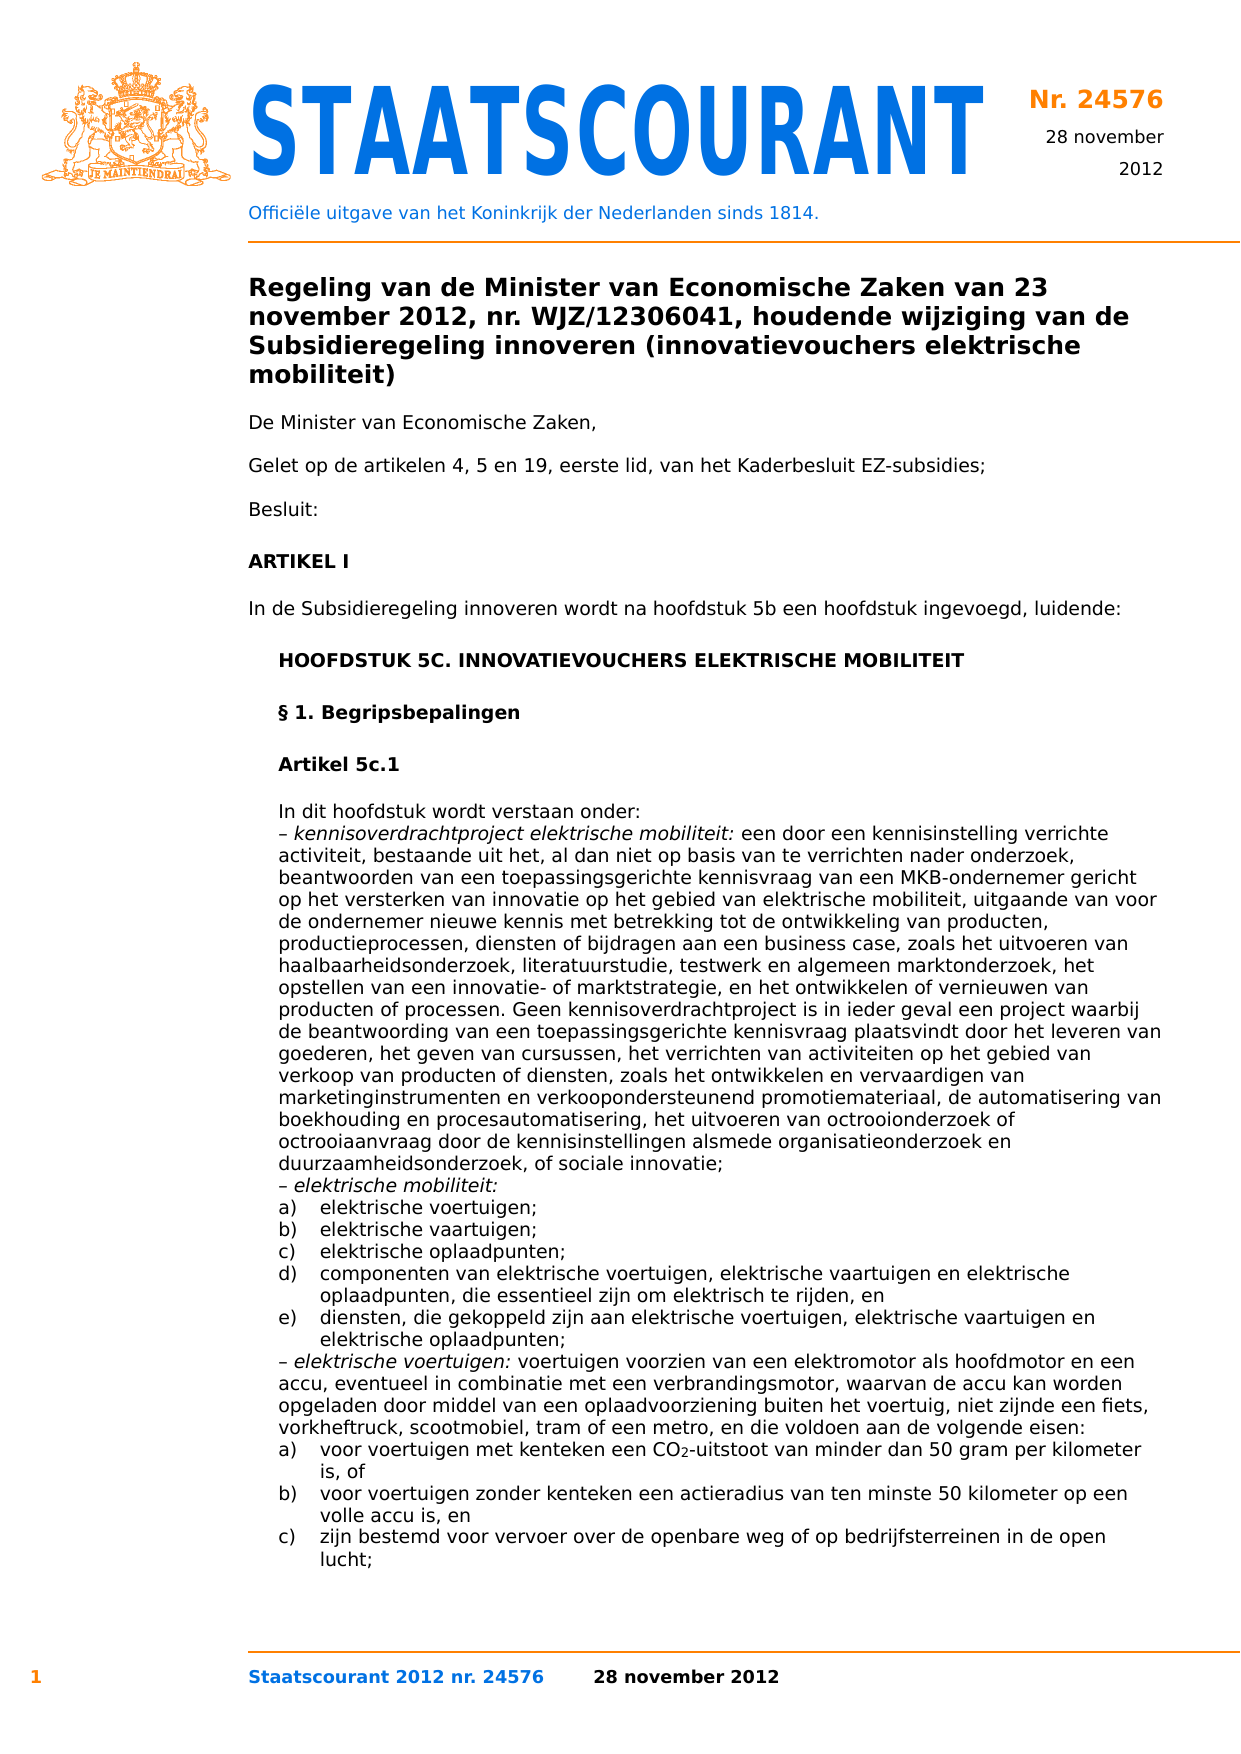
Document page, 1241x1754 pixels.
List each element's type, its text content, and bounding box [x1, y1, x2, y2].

table_cell 28 november [998, 121, 1240, 153]
table_header [25, 62, 248, 241]
text Gelet op de artikelen 4, 5 en 19, eerste lid, van het Kaderbesluit EZ-subsidies; [248, 455, 1163, 477]
text Besluit: [248, 499, 1163, 521]
subtitle Artikel 5c.1 [278, 754, 1163, 776]
text In de Subsidieregeling innoveren wordt na hoofdstuk 5b een hoofdstuk ingevoegd, luidende: [248, 598, 1163, 620]
text a) elektrische voertuigen; [278, 1197, 1163, 1219]
text e) diensten, die gekoppeld zijn aan elektrische voertuigen, elektrische vaartuigen en elektrische oplaadpunten; [278, 1307, 1163, 1351]
text – kennisoverdrachtproject elektrische mobiliteit: een door een kennisinstelling verrichte activiteit, bestaande uit het, al dan niet op basis van te verrichten nader onderzoek, beantwoorden van een toepassingsgerichte kennisvraag van een MKB-ondernemer gericht op het versterken van innovatie op het gebied van elektrische mobiliteit, uitgaande van voor de ondernemer nieuwe kennis met betrekking tot de ontwikkeling van producten, productieprocessen, diensten of bijdragen aan een business case, zoals het uitvoeren van haalbaarheidsonderzoek, literatuurstudie, testwerk en algemeen marktonderzoek, het opstellen van een innovatie- of marktstrategie, en het ontwikkelen of vernieuwen van producten of processen. Geen kennisoverdrachtproject is in ieder geval een project waarbij de beantwoording van een toepassingsgerichte kennisvraag plaatsvindt door het leveren van goederen, het geven van cursussen, het verrichten van activiteiten op het gebied van verkoop van producten of diensten, zoals het ontwikkelen en vervaardigen van marketinginstrumenten en verkoopondersteunend promotiemateriaal, de automatisering van boekhouding en procesautomatisering, het uitvoeren van octrooionderzoek of octrooiaanvraag door de kennisinstellingen alsmede organisatieonderzoek en duurzaamheidsonderzoek, of sociale innovatie; [278, 823, 1163, 1175]
subtitle § 1. Begripsbepalingen [278, 702, 1163, 724]
text b) elektrische vaartuigen; [278, 1219, 1163, 1241]
subtitle ARTIKEL I [248, 551, 1163, 573]
text – elektrische mobiliteit: [278, 1175, 1163, 1197]
text a) voor voertuigen met kenteken een CO2-uitstoot van minder dan 50 gram per kilometer is, of [278, 1438, 1163, 1482]
text c) elektrische oplaadpunten; [278, 1241, 1163, 1263]
text c) zijn bestemd voor vervoer over de openbare weg of op bedrijfsterreinen in de open lucht; [278, 1526, 1163, 1570]
subtitle HOOFDSTUK 5C. INNOVATIEVOUCHERS ELEKTRISCHE MOBILITEIT [278, 650, 1163, 672]
subtitle Regeling van de Minister van Economische Zaken van 23 november 2012, nr. WJZ/12306041, houdende wijziging van de Subsidieregeling innoveren (innovatievouchers elektrische mobiliteit) [248, 273, 1163, 390]
text In dit hoofdstuk wordt verstaan onder: [278, 801, 1163, 823]
table_cell Officiële uitgave van het Koninkrijk der Nederlanden sinds 1814. [248, 203, 1240, 241]
text b) voor voertuigen zonder kenteken een actieradius van ten minste 50 kilometer op een volle accu is, en [278, 1482, 1163, 1526]
text – elektrische voertuigen: voertuigen voorzien van een elektromotor als hoofdmotor en een accu, eventueel in combinatie met een verbrandingsmotor, waarvan de accu kan worden opgeladen door middel van een oplaadvoorziening buiten het voertuig, niet zijnde een fiets, vorkheftruck, scootmobiel, tram of een metro, en die voldoen aan de volgende eisen: [278, 1351, 1163, 1438]
text De Minister van Economische Zaken, [248, 412, 1163, 433]
picture [41, 62, 231, 186]
table_cell 2012 [998, 153, 1240, 203]
table_header Nr. 24576 [998, 62, 1240, 121]
text d) componenten van elektrische voertuigen, elektrische vaartuigen en elektrische oplaadpunten, die essentieel zijn om elektrisch te rijden, en [278, 1263, 1163, 1307]
table_header STAATSCOURANT [248, 62, 998, 203]
